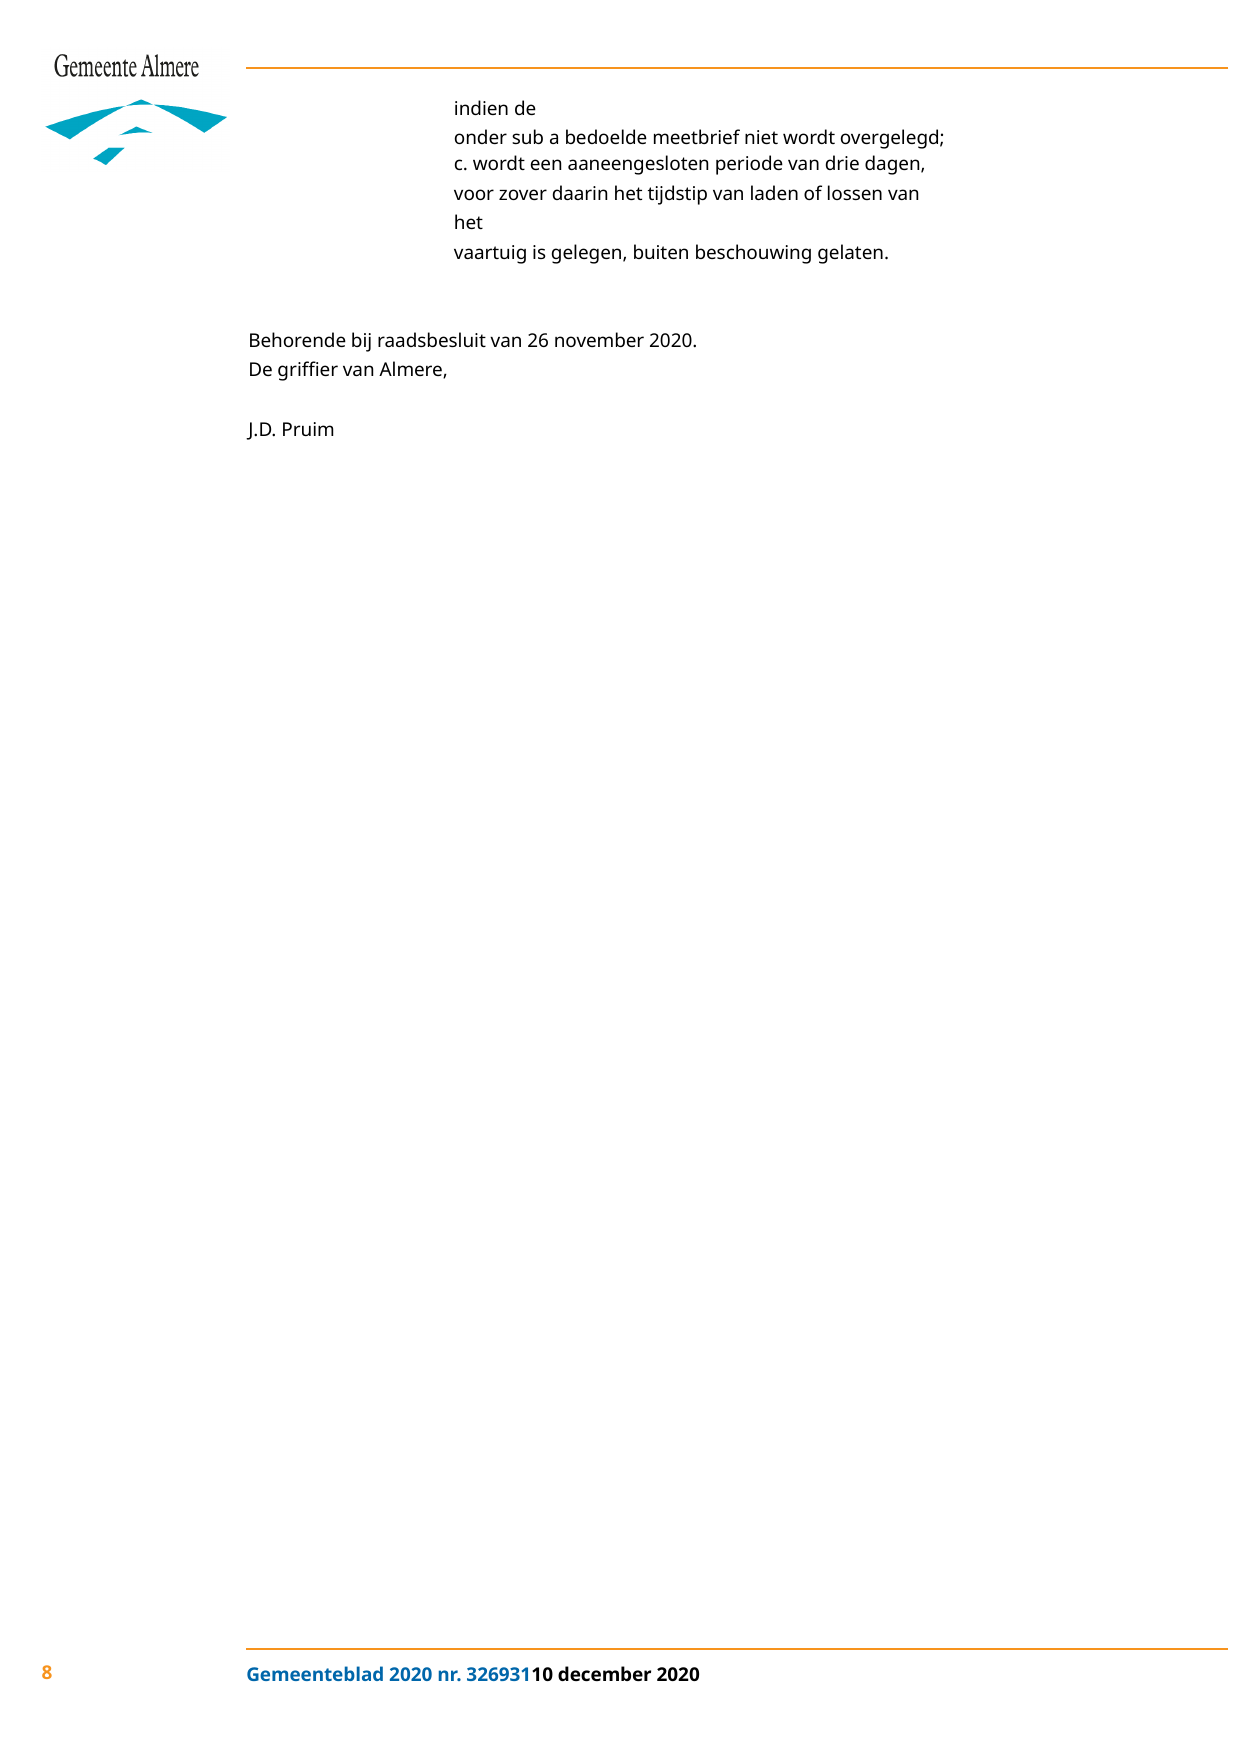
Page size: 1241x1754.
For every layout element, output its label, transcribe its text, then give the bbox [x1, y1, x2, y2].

picture [41, 47, 231, 172]
text J.D. Pruim [248, 416, 1152, 441]
text De griffier van Almere, [248, 357, 1152, 382]
table_cell [248, 95, 454, 150]
table_cell c. wordt een aaneengesloten periode van drie dagen, voor zover daarin het tijdstip van laden of lossen van het vaartuig is gelegen, buiten beschouwing gelaten. [454, 150, 946, 264]
table_cell indien de onder sub a bedoelde meetbrief niet wordt overgelegd; [454, 95, 946, 150]
table_cell [946, 95, 1152, 150]
table_cell [248, 150, 454, 264]
text Behorende bij raadsbesluit van 26 november 2020. [248, 327, 1152, 353]
table_cell [946, 150, 1152, 264]
